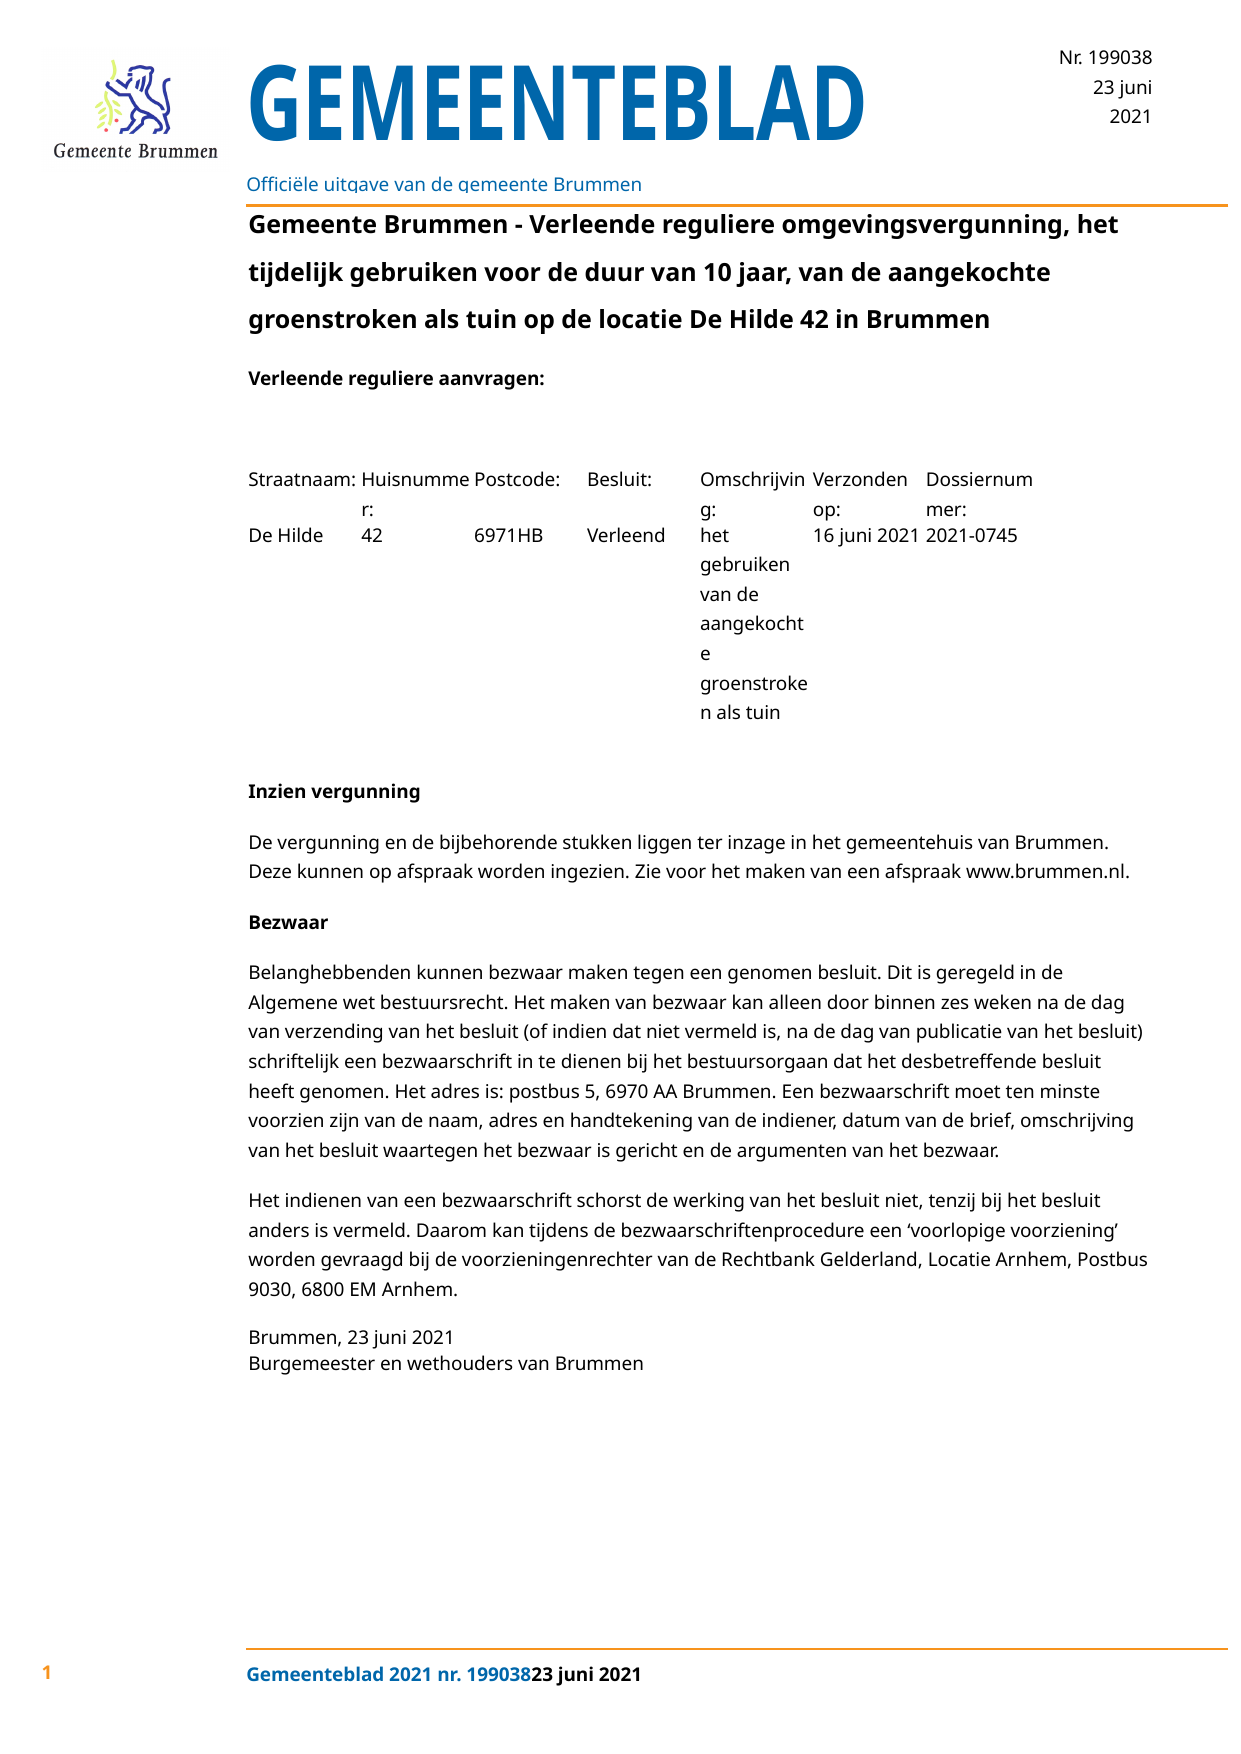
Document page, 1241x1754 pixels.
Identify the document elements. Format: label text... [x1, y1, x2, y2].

text Brummen, 23 juni 2021 [248, 1324, 1152, 1350]
table_header Besluit: [587, 466, 700, 522]
table_header Verzonden op: [813, 466, 926, 522]
table_header Omschrijving: [700, 466, 813, 522]
text Gemeente Brummen - Verleende reguliere omgevingsvergunning, het tijdelijk gebruiken voor de duur van 10 jaar, van de aangekochte groenstroken als tuin op de locatie De Hilde 42 in Brummen [248, 207, 1152, 336]
table_cell het gebruiken van de aangekochte groenstroken als tuin [700, 522, 813, 725]
text Bezwaar [248, 909, 1152, 935]
table_header Straatnaam: [248, 466, 361, 522]
text Belanghebbenden kunnen bezwaar maken tegen een genomen besluit. Dit is geregeld in de Algemene wet bestuursrecht. Het maken van bezwaar kan alleen door binnen zes weken na de dag van verzending van het besluit (of indien dat niet vermeld is, na de dag van publicatie van het besluit) schriftelijk een bezwaarschrift in te dienen bij het bestuursorgaan dat het desbetreffende besluit heeft genomen. Het adres is: postbus 5, 6970 AA Brummen. Een bezwaarschrift moet ten minste voorzien zijn van de naam, adres en handtekening van de indiener, datum van de brief, omschrijving van het besluit waartegen het bezwaar is gericht en de argumenten van het bezwaar. [248, 959, 1152, 1163]
text De vergunning en de bijbehorende stukken liggen ter inzage in het gemeentehuis van Brummen. Deze kunnen op afspraak worden ingezien. Zie voor het maken van een afspraak www.brummen.nl. [248, 829, 1152, 884]
table_header Postcode: [474, 466, 587, 522]
table_header [1039, 466, 1152, 522]
table_header Dossiernummer: [926, 466, 1038, 522]
table_cell 6971HB [474, 522, 587, 725]
table_cell Verleend [587, 522, 700, 725]
table_cell [1039, 522, 1152, 725]
table_cell 2021-0745 [926, 522, 1038, 725]
table_cell De Hilde [248, 522, 361, 725]
table_header Huisnummer: [361, 466, 474, 522]
picture [41, 47, 231, 172]
text Inzien vergunning [248, 779, 1152, 804]
table_cell 16 juni 2021 [813, 522, 926, 725]
text Verleende reguliere aanvragen: [248, 366, 1152, 391]
text Het indienen van een bezwaarschrift schorst de werking van het besluit niet, tenzij bij het besluit anders is vermeld. Daarom kan tijdens de bezwaarschriftenprocedure een ‘voorlopige voorziening’ worden gevraagd bij de voorzieningenrechter van de Rechtbank Gelderland, Locatie Arnhem, Postbus 9030, 6800 EM Arnhem. [248, 1187, 1152, 1302]
table_cell 42 [361, 522, 474, 725]
text Burgemeester en wethouders van Brummen [248, 1350, 1152, 1375]
